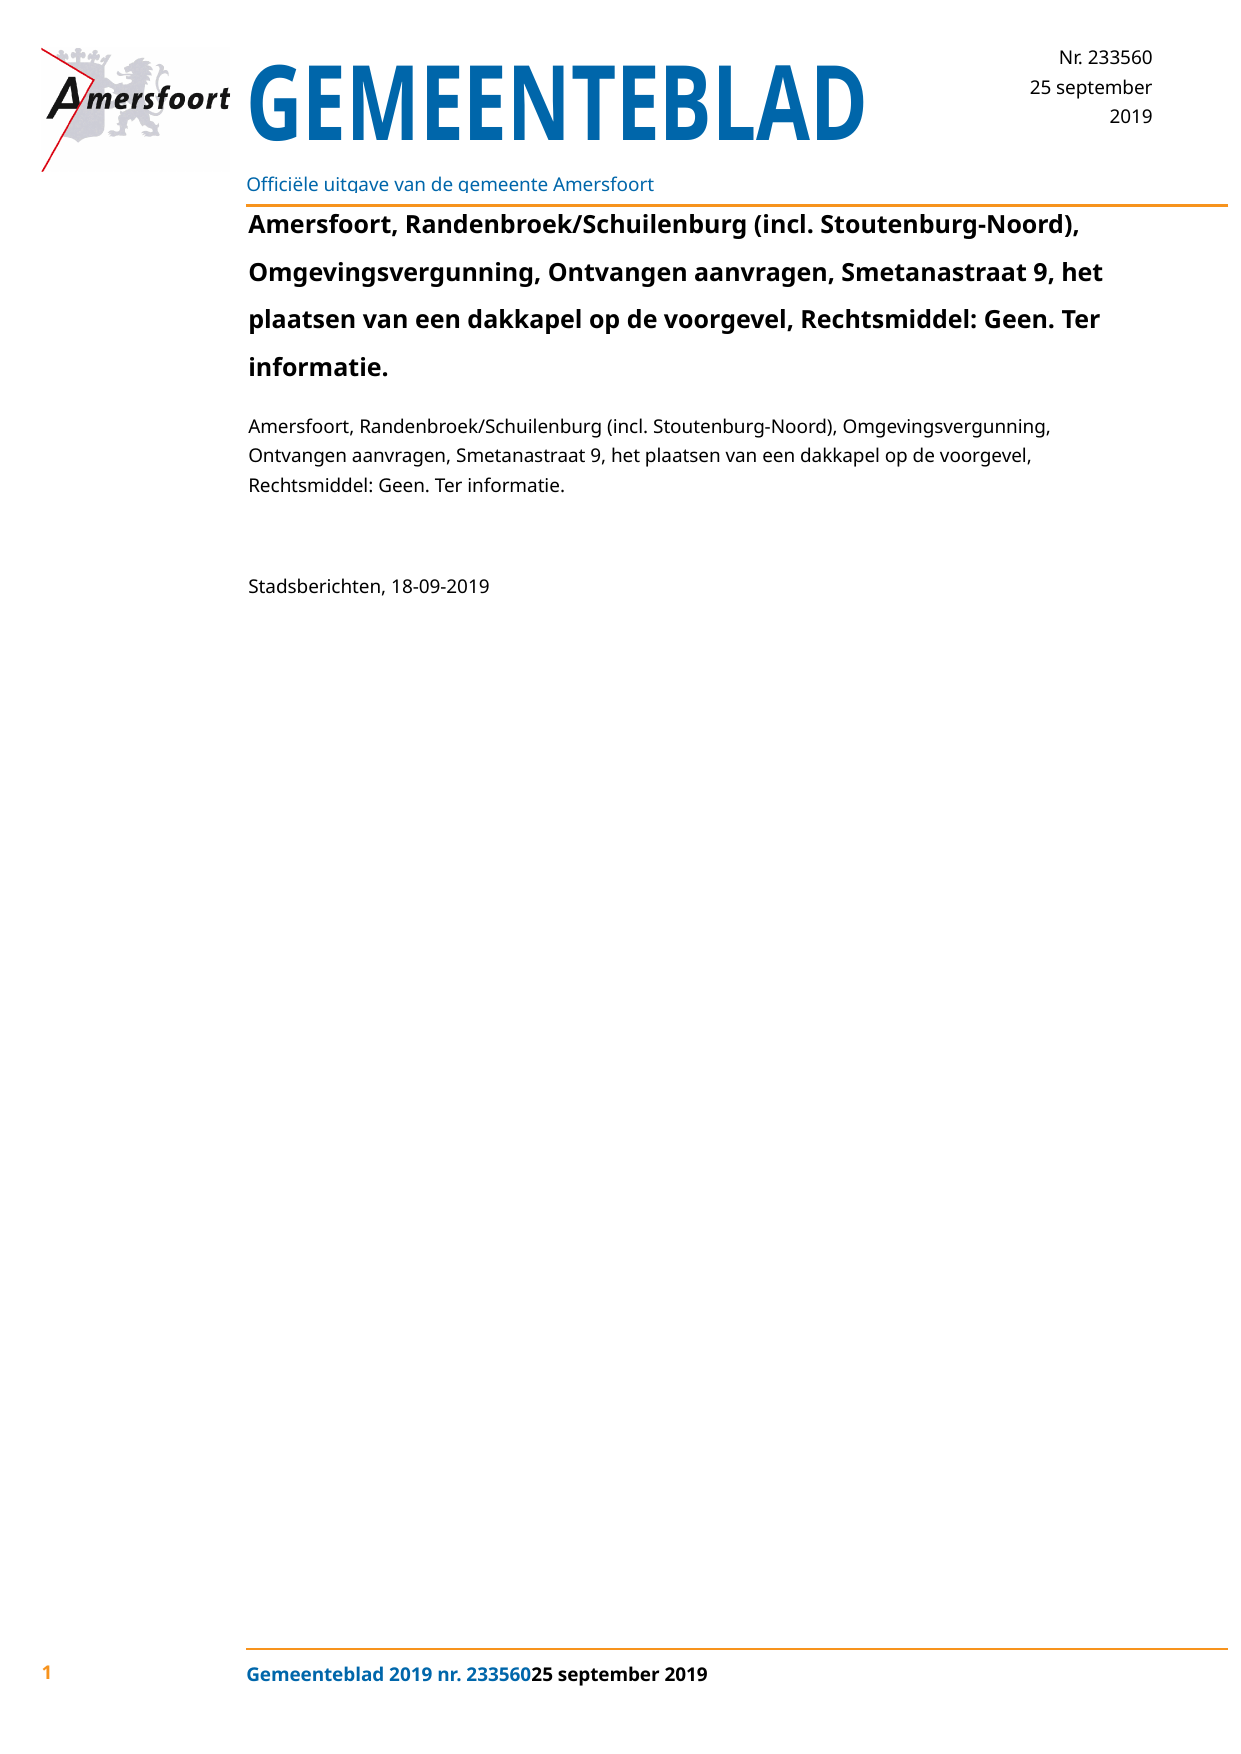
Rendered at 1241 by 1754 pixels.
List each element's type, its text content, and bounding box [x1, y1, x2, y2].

text Amersfoort, Randenbroek/Schuilenburg (incl. Stoutenburg-Noord), Omgevingsvergunning, Ontvangen aanvragen, Smetanastraat 9, het plaatsen van een dakkapel op de voorgevel, Rechtsmiddel: Geen. Ter informatie. [248, 413, 1152, 498]
text Stadsberichten, 18-09-2019 [248, 573, 1152, 599]
text Amersfoort, Randenbroek/Schuilenburg (incl. Stoutenburg-Noord), Omgevingsvergunning, Ontvangen aanvragen, Smetanastraat 9, het plaatsen van een dakkapel op de voorgevel, Rechtsmiddel: Geen. Ter informatie. [248, 207, 1152, 384]
picture [41, 47, 231, 172]
